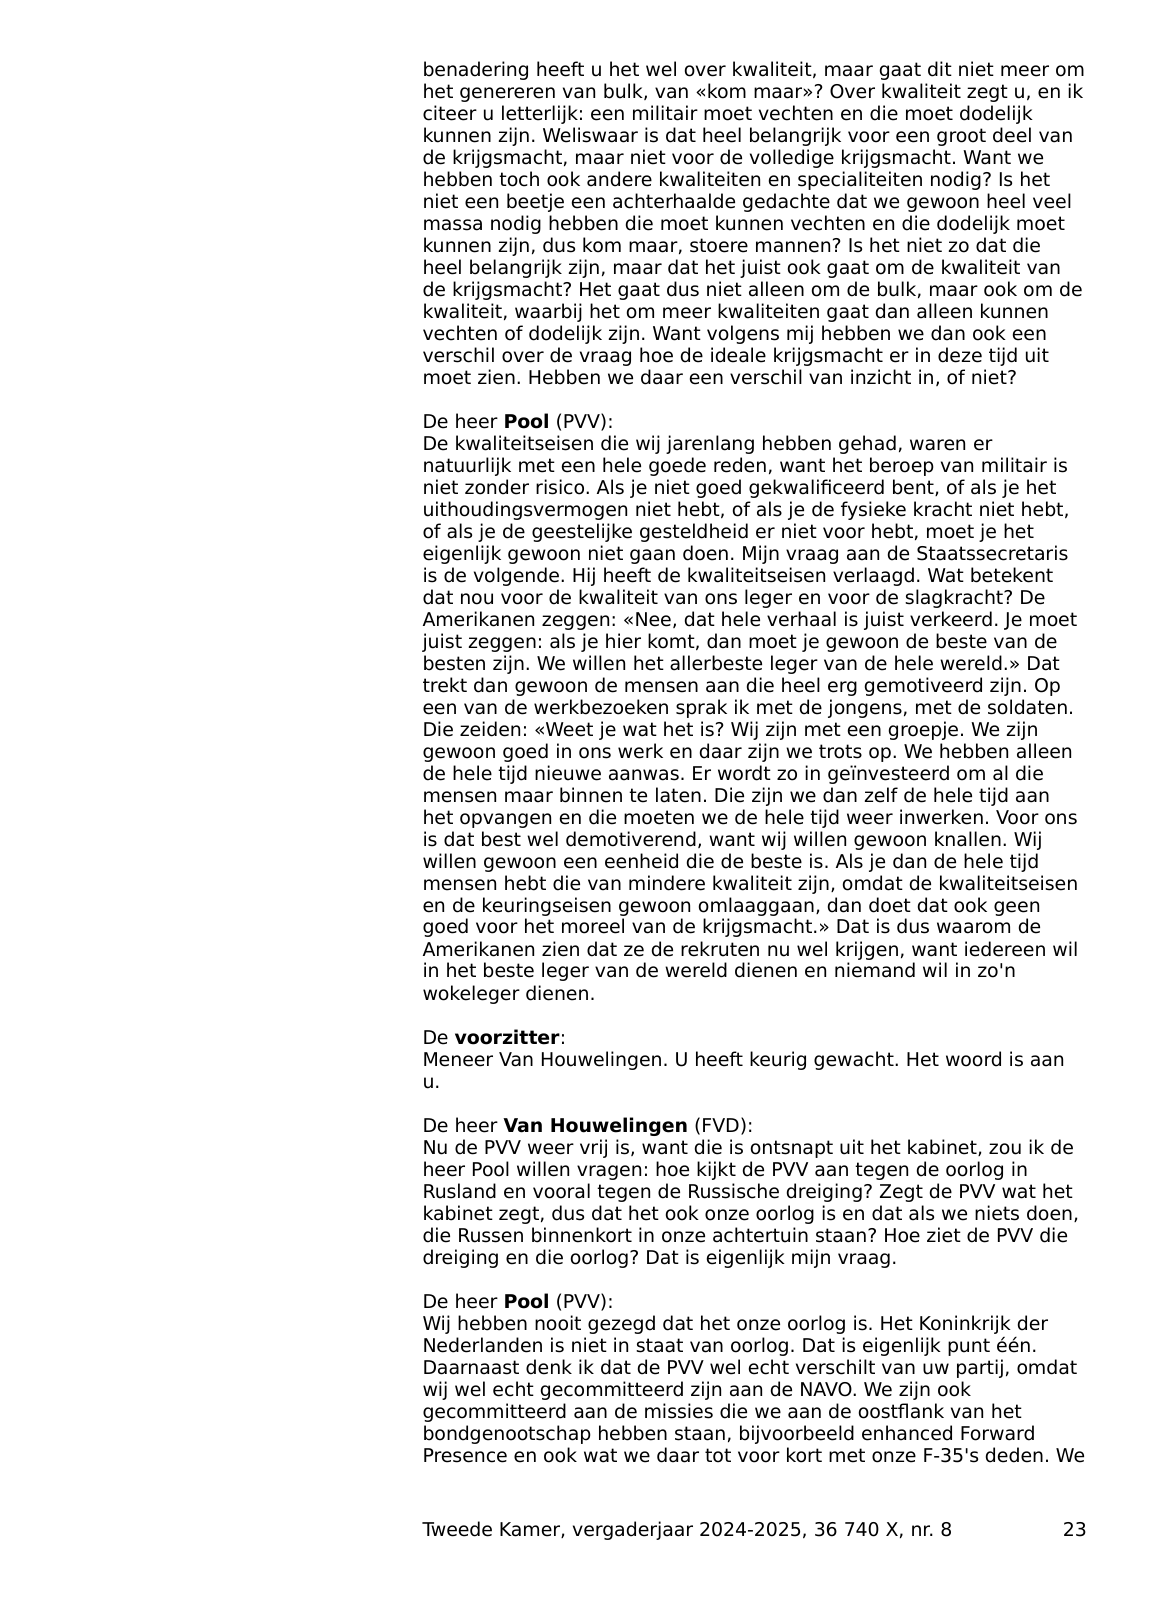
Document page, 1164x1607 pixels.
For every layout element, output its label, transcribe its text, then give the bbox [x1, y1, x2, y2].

text Wij hebben nooit gezegd dat het onze oorlog is. Het Koninkrijk der Nederlanden is niet in staat van oorlog. Dat is eigenlijk punt één. Daarnaast denk ik dat de PVV wel echt verschilt van uw partij, omdat wij wel echt gecommitteerd zijn aan de NAVO. We zijn ook gecommitteerd aan de missies die we aan de oostflank van het bondgenootschap hebben staan, bijvoorbeeld enhanced Forward Presence en ook wat we daar tot voor kort met onze F-35's deden. We [422, 1313, 1087, 1467]
text benadering heeft u het wel over kwaliteit, maar gaat dit niet meer om het genereren van bulk, van «kom maar»? Over kwaliteit zegt u, en ik citeer u letterlijk: een militair moet vechten en die moet dodelijk kunnen zijn. Weliswaar is dat heel belangrijk voor een groot deel van de krijgsmacht, maar niet voor de volledige krijgsmacht. Want we hebben toch ook andere kwaliteiten en specialiteiten nodig? Is het niet een beetje een achterhaalde gedachte dat we gewoon heel veel massa nodig hebben die moet kunnen vechten en die dodelijk moet kunnen zijn, dus kom maar, stoere mannen? Is het niet zo dat die heel belangrijk zijn, maar dat het juist ook gaat om de kwaliteit van de krijgsmacht? Het gaat dus niet alleen om de bulk, maar ook om de kwaliteit, waarbij het om meer kwaliteiten gaat dan alleen kunnen vechten of dodelijk zijn. Want volgens mij hebben we dan ook een verschil over de vraag hoe de ideale krijgsmacht er in deze tijd uit moet zien. Hebben we daar een verschil van inzicht in, of niet? [422, 59, 1087, 389]
text Meneer Van Houwelingen. U heeft keurig gewacht. Het woord is aan u. [422, 1048, 1087, 1092]
text Nu de PVV weer vrij is, want die is ontsnapt uit het kabinet, zou ik de heer Pool willen vragen: hoe kijkt de PVV aan tegen de oorlog in Rusland en vooral tegen de Russische dreiging? Zegt de PVV wat het kabinet zegt, dus dat het ook onze oorlog is en dat als we niets doen, die Russen binnenkort in onze achtertuin staan? Hoe ziet de PVV die dreiging en die oorlog? Dat is eigenlijk mijn vraag. [422, 1137, 1087, 1268]
text De heer Van Houwelingen (FVD): [422, 1115, 1087, 1137]
text De kwaliteitseisen die wij jarenlang hebben gehad, waren er natuurlijk met een hele goede reden, want het beroep van militair is niet zonder risico. Als je niet goed gekwalificeerd bent, of als je het uithoudingsvermogen niet hebt, of als je de fysieke kracht niet hebt, of als je de geestelijke gesteldheid er niet voor hebt, moet je het eigenlijk gewoon niet gaan doen. Mijn vraag aan de Staatssecretaris is de volgende. Hij heeft de kwaliteitseisen verlaagd. Wat betekent dat nou voor de kwaliteit van ons leger en voor de slagkracht? De Amerikanen zeggen: «Nee, dat hele verhaal is juist verkeerd. Je moet juist zeggen: als je hier komt, dan moet je gewoon de beste van de besten zijn. We willen het allerbeste leger van de hele wereld.» Dat trekt dan gewoon de mensen aan die heel erg gemotiveerd zijn. Op een van de werkbezoeken sprak ik met de jongens, met de soldaten. Die zeiden: «Weet je wat het is? Wij zijn met een groepje. We zijn gewoon goed in ons werk en daar zijn we trots op. We hebben alleen de hele tijd nieuwe aanwas. Er wordt zo in geïnvesteerd om al die mensen maar binnen te laten. Die zijn we dan zelf de hele tijd aan het opvangen en die moeten we de hele tijd weer inwerken. Voor ons is dat best wel demotiverend, want wij willen gewoon knallen. Wij willen gewoon een eenheid die de beste is. Als je dan de hele tijd mensen hebt die van mindere kwaliteit zijn, omdat de kwaliteitseisen en de keuringseisen gewoon omlaaggaan, dan doet dat ook geen goed voor het moreel van de krijgsmacht.» Dat is dus waarom de Amerikanen zien dat ze de rekruten nu wel krijgen, want iedereen wil in het beste leger van de wereld dienen en niemand wil in zo'n wokeleger dienen. [422, 433, 1087, 1004]
text De heer Pool (PVV): [422, 411, 1087, 433]
text De voorzitter: [422, 1027, 1087, 1048]
text De heer Pool (PVV): [422, 1291, 1087, 1313]
